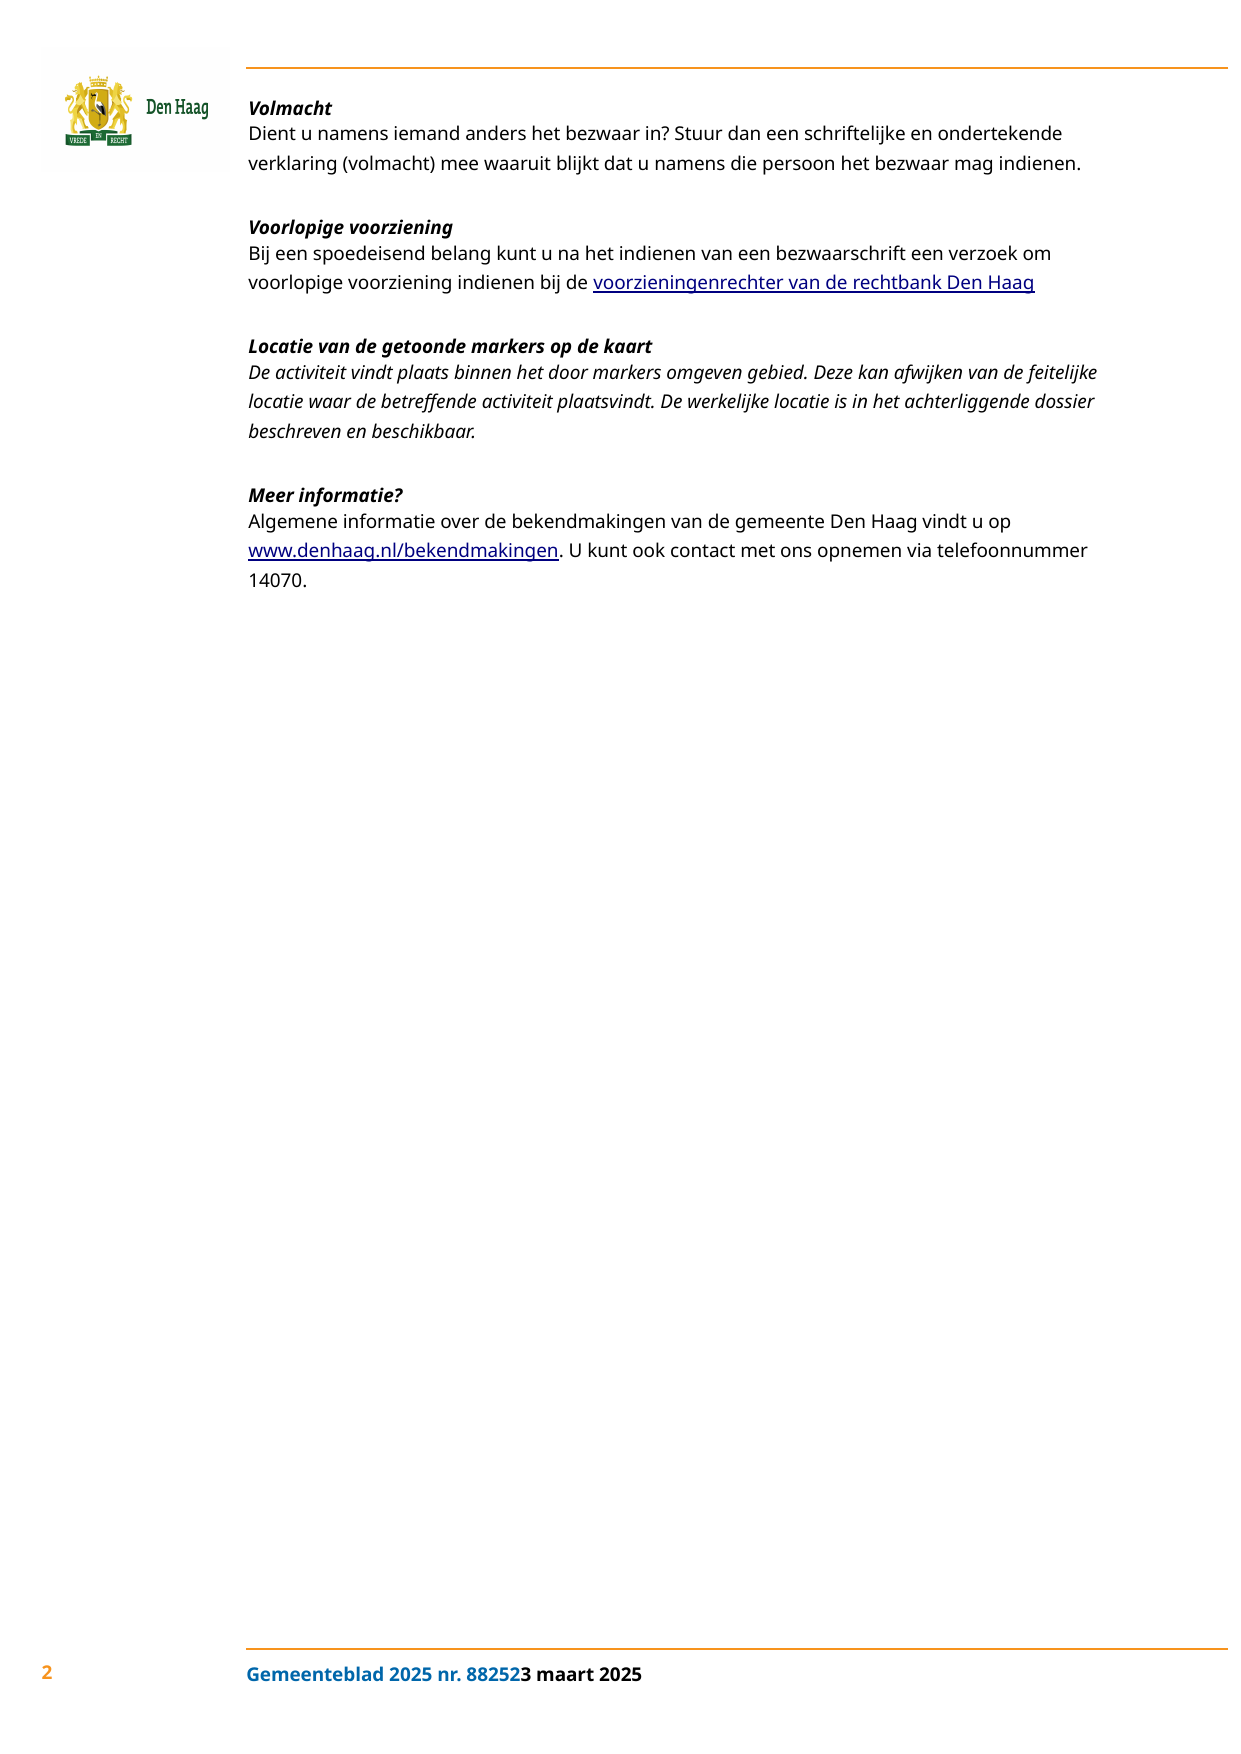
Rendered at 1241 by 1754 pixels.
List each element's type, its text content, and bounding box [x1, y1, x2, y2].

text Locatie van de getoonde markers op de kaart [248, 333, 1152, 359]
text Algemene informatie over de bekendmakingen van de gemeente Den Haag vindt u op www.denhaag.nl/bekendmakingen. U kunt ook contact met ons opnemen via telefoonnummer 14070. [248, 508, 1152, 593]
text Voorlopige voorziening [248, 214, 1152, 240]
text Meer informatie? [248, 482, 1152, 508]
text Volmacht [248, 95, 1152, 121]
picture [41, 47, 231, 172]
text Bij een spoedeisend belang kunt u na het indienen van een bezwaarschrift een verzoek om voorlopige voorziening indienen bij de voorzieningenrechter van de rechtbank Den Haag [248, 240, 1152, 295]
text De activiteit vindt plaats binnen het door markers omgeven gebied. Deze kan afwijken van de feitelijke locatie waar de betreffende activiteit plaatsvindt. De werkelijke locatie is in het achterliggende dossier beschreven en beschikbaar. [248, 359, 1152, 444]
text Dient u namens iemand anders het bezwaar in? Stuur dan een schriftelijke en ondertekende verklaring (volmacht) mee waaruit blijkt dat u namens die persoon het bezwaar mag indienen. [248, 121, 1152, 176]
